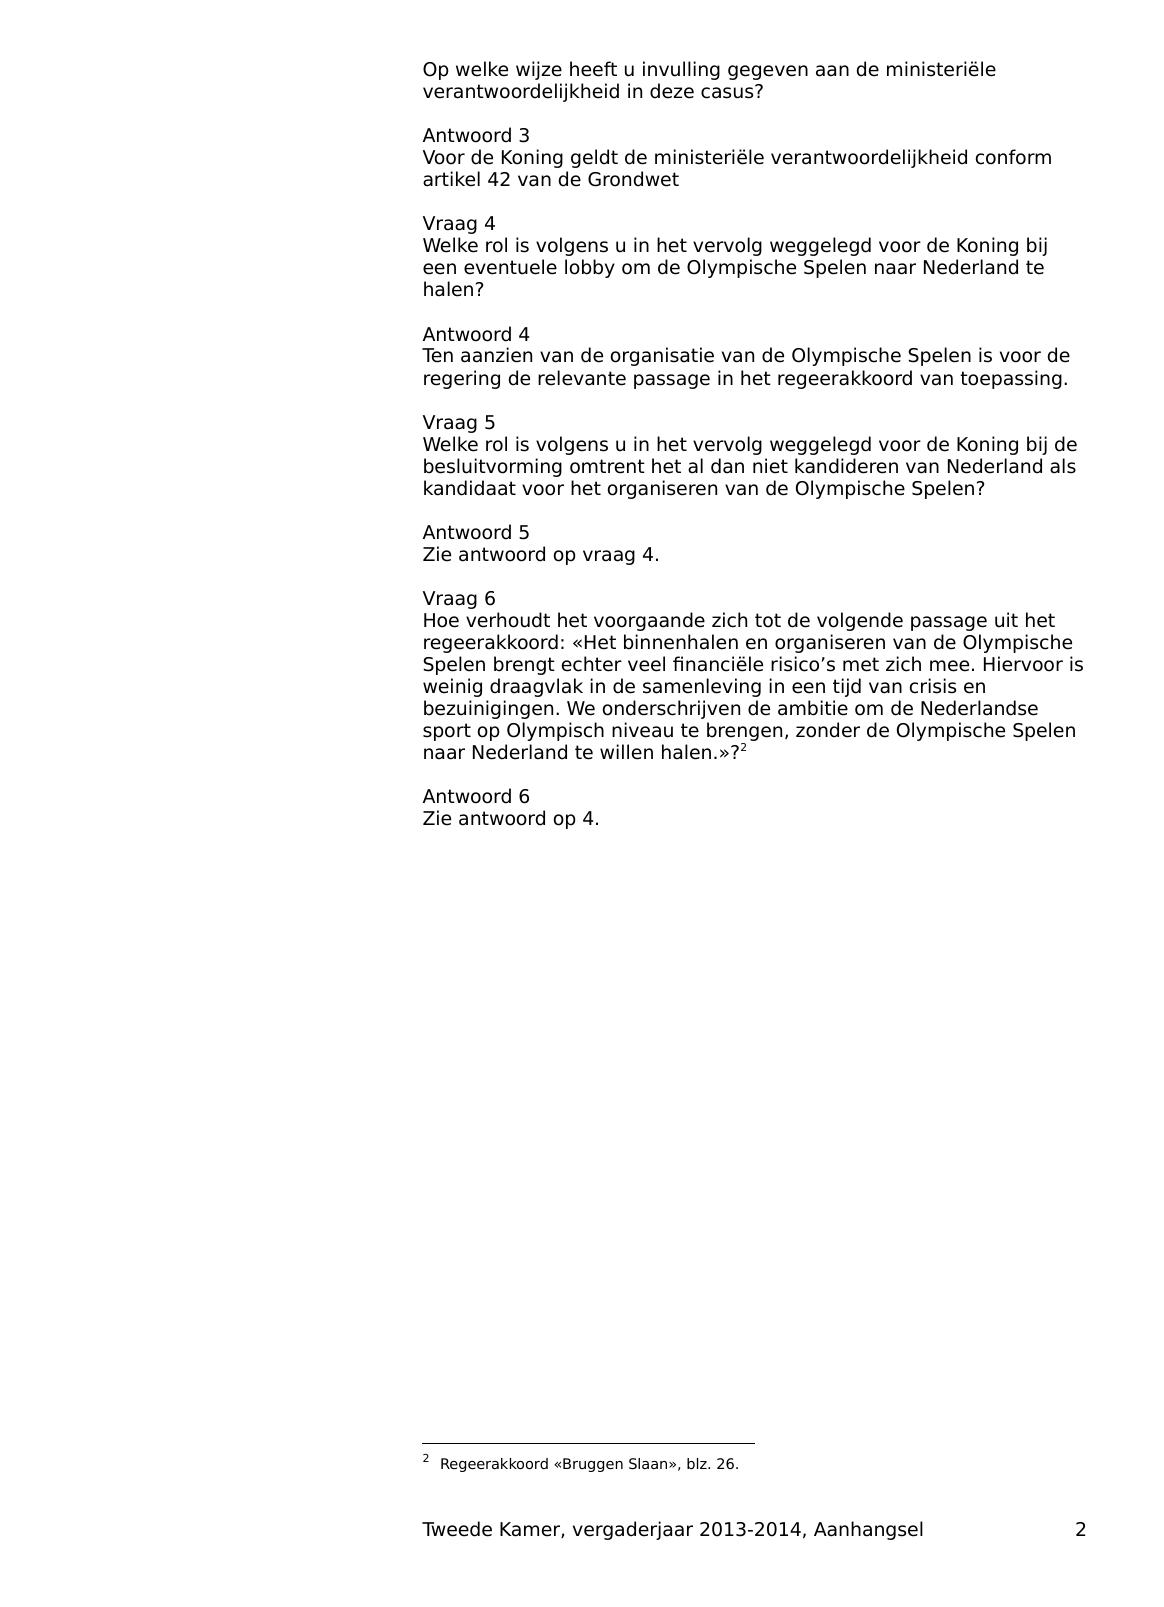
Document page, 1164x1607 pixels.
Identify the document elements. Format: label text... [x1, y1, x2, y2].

text Ten aanzien van de organisatie van de Olympische Spelen is voor de regering de relevante passage in het regeerakkoord van toepassing. [422, 345, 1087, 389]
text Antwoord 5 [422, 522, 1087, 544]
text Welke rol is volgens u in het vervolg weggelegd voor de Koning bij de besluitvorming omtrent het al dan niet kandideren van Nederland als kandidaat voor het organiseren van de Olympische Spelen? [422, 433, 1087, 499]
text Vraag 6 [422, 588, 1087, 610]
text Regeerakkoord «Bruggen Slaan», blz. 26. [422, 1452, 1087, 1474]
text Welke rol is volgens u in het vervolg weggelegd voor de Koning bij een eventuele lobby om de Olympische Spelen naar Nederland te halen? [422, 235, 1087, 301]
text Vraag 4 [422, 213, 1087, 235]
text Vraag 5 [422, 412, 1087, 433]
text Antwoord 6 [422, 786, 1087, 808]
text Antwoord 3 [422, 125, 1087, 147]
text Op welke wijze heeft u invulling gegeven aan de ministeriële verantwoordelijkheid in deze casus? [422, 59, 1087, 103]
text Zie antwoord op 4. [422, 808, 1087, 830]
text Zie antwoord op vraag 4. [422, 544, 1087, 566]
text Hoe verhoudt het voorgaande zich tot de volgende passage uit het regeerakkoord: «Het binnenhalen en organiseren van de Olympische Spelen brengt echter veel financiële risico’s met zich mee. Hiervoor is weinig draagvlak in de samenleving in een tijd van crisis en bezuinigingen. We onderschrijven de ambitie om de Nederlandse sport op Olympisch niveau te brengen, zonder de Olympische Spelen naar Nederland te willen halen.»? [422, 610, 1087, 764]
text Antwoord 4 [422, 323, 1087, 345]
text Voor de Koning geldt de ministeriële verantwoordelijkheid conform artikel 42 van de Grondwet [422, 147, 1087, 191]
